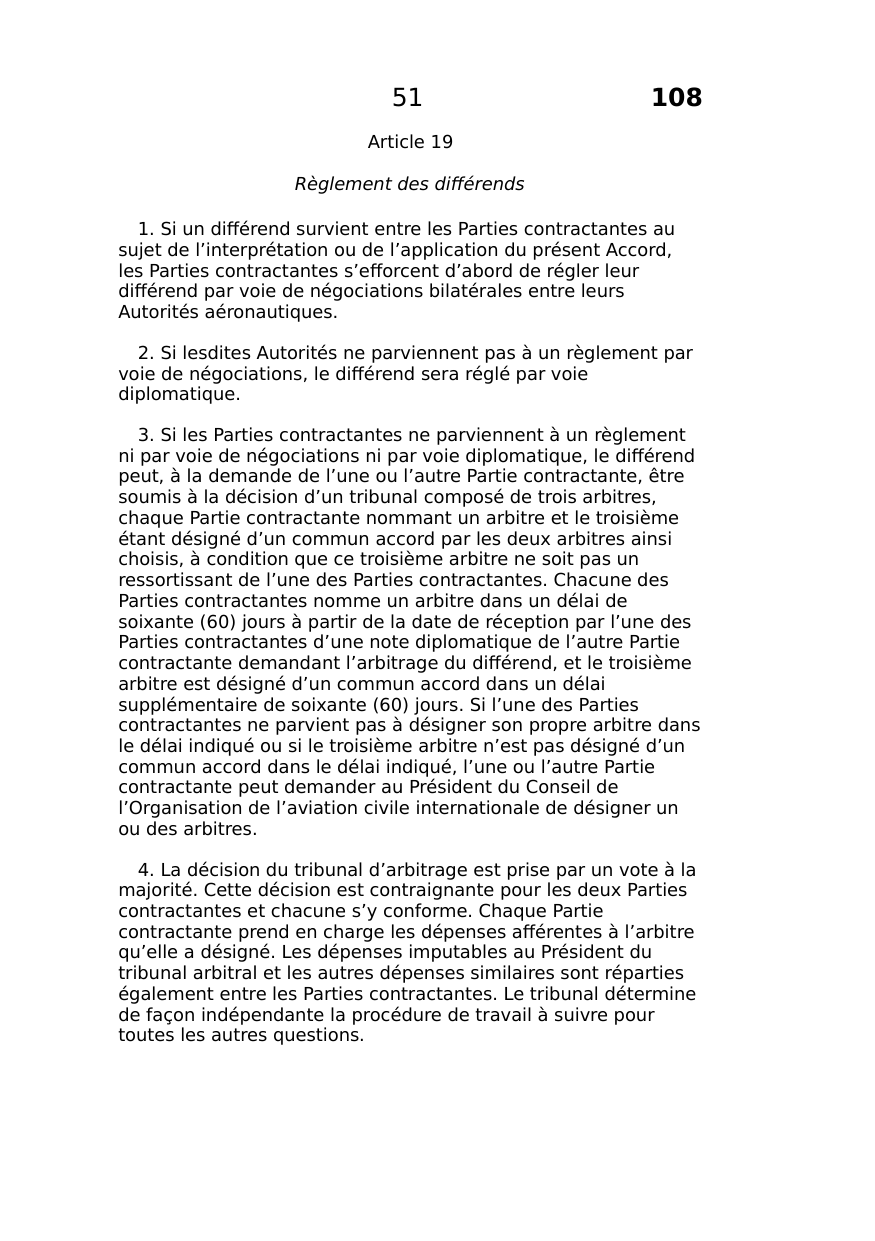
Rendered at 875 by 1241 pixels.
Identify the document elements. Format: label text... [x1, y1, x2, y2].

subtitle Article 19 Règlement des différends [118, 132, 703, 194]
text 3. Si les Parties contractantes ne parviennent à un règlement ni par voie de négociations ni par voie diplomatique, le différend peut, à la demande de l’une ou l’autre Partie contractante, être soumis à la décision d’un tribunal composé de trois arbitres, chaque Partie contractante nommant un arbitre et le troisième étant désigné d’un commun accord par les deux arbitres ainsi choisis, à condition que ce troisième arbitre ne soit pas un ressortissant de l’une des Parties contractantes. Chacune des Parties contractantes nomme un arbitre dans un délai de soixante (60) jours à partir de la date de réception par l’une des Parties contractantes d’une note diplomatique de l’autre Partie contractante demandant l’arbitrage du différend, et le troisième arbitre est désigné d’un commun accord dans un délai supplémentaire de soixante (60) jours. Si l’une des Parties contractantes ne parvient pas à désigner son propre arbitre dans le délai indiqué ou si le troisième arbitre n’est pas désigné d’un commun accord dans le délai indiqué, l’une ou l’autre Partie contractante peut demander au Président du Conseil de l’Organisation de l’aviation civile internationale de désigner un ou des arbitres. [118, 425, 703, 839]
text 1. Si un différend survient entre les Parties contractantes au sujet de l’interprétation ou de l’application du présent Accord, les Parties contractantes s’efforcent d’abord de régler leur différend par voie de négociations bilatérales entre leurs Autorités aéronautiques. [118, 219, 703, 323]
text 4. La décision du tribunal d’arbitrage est prise par un vote à la majorité. Cette décision est contraignante pour les deux Parties contractantes et chacune s’y conforme. Chaque Partie contractante prend en charge les dépenses afférentes à l’arbitre qu’elle a désigné. Les dépenses imputables au Président du tribunal arbitral et les autres dépenses similaires sont réparties également entre les Parties contractantes. Le tribunal détermine de façon indépendante la procédure de travail à suivre pour toutes les autres questions. [118, 859, 703, 1046]
text 2. Si lesdites Autorités ne parviennent pas à un règlement par voie de négociations, le différend sera réglé par voie diplomatique. [118, 343, 703, 405]
